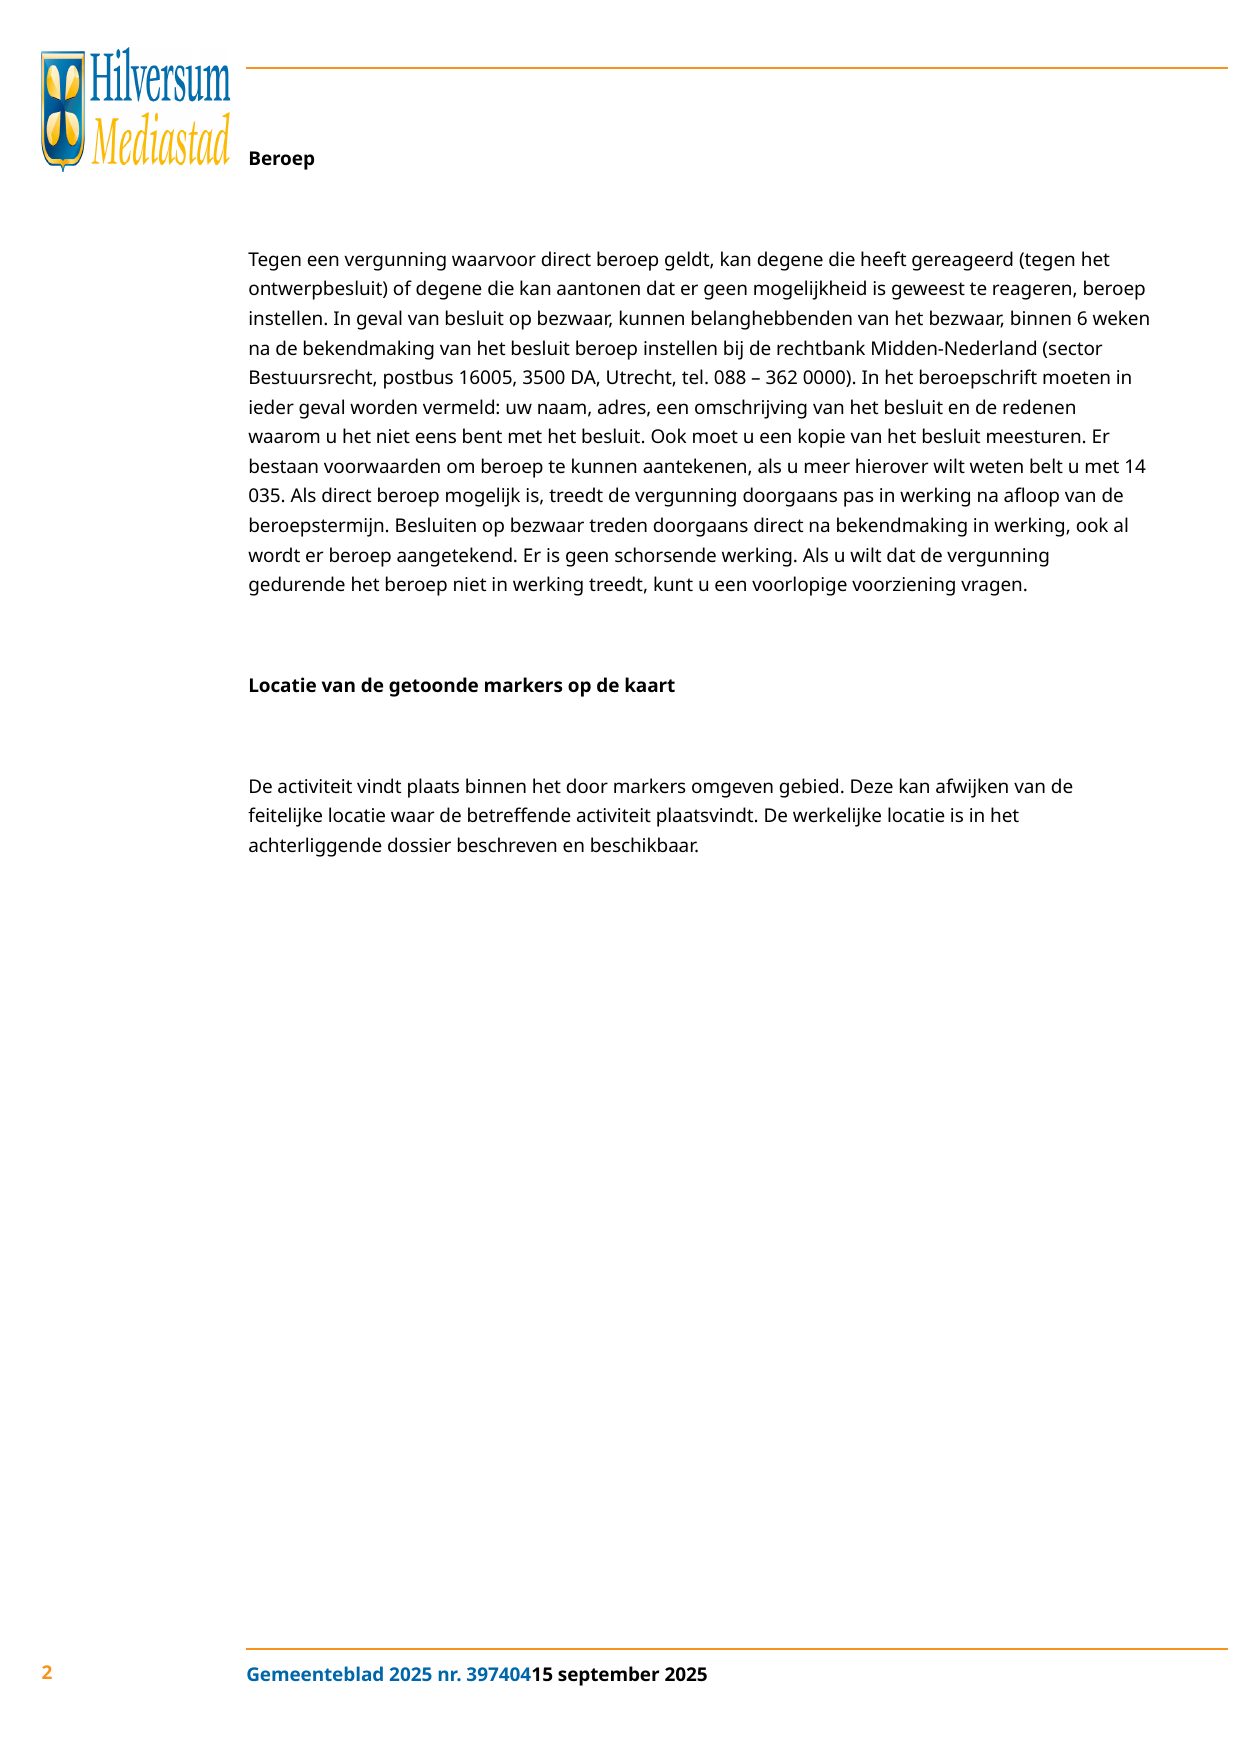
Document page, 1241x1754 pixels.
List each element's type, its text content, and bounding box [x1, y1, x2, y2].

text Beroep [248, 145, 1152, 171]
text Locatie van de getoonde markers op de kaart [248, 672, 1152, 698]
text De activiteit vindt plaats binnen het door markers omgeven gebied. Deze kan afwijken van de feitelijke locatie waar de betreffende activiteit plaatsvindt. De werkelijke locatie is in het achterliggende dossier beschreven en beschikbaar. [248, 773, 1152, 858]
text Tegen een vergunning waarvoor direct beroep geldt, kan degene die heeft gereageerd (tegen het ontwerpbesluit) of degene die kan aantonen dat er geen mogelijkheid is geweest te reageren, beroep instellen. In geval van besluit op bezwaar, kunnen belanghebbenden van het bezwaar, binnen 6 weken na de bekendmaking van het besluit beroep instellen bij de rechtbank Midden-Nederland (sector Bestuursrecht, postbus 16005, 3500 DA, Utrecht, tel. 088 – 362 0000). In het beroepschrift moeten in ieder geval worden vermeld: uw naam, adres, een omschrijving van het besluit en de redenen waarom u het niet eens bent met het besluit. Ook moet u een kopie van het besluit meesturen. Er bestaan voorwaarden om beroep te kunnen aantekenen, als u meer hierover wilt weten belt u met 14 035. Als direct beroep mogelijk is, treedt de vergunning doorgaans pas in werking na afloop van de beroepstermijn. Besluiten op bezwaar treden doorgaans direct na bekendmaking in werking, ook al wordt er beroep aangetekend. Er is geen schorsende werking. Als u wilt dat de vergunning gedurende het beroep niet in werking treedt, kunt u een voorlopige voorziening vragen. [248, 246, 1152, 597]
picture [41, 47, 231, 172]
